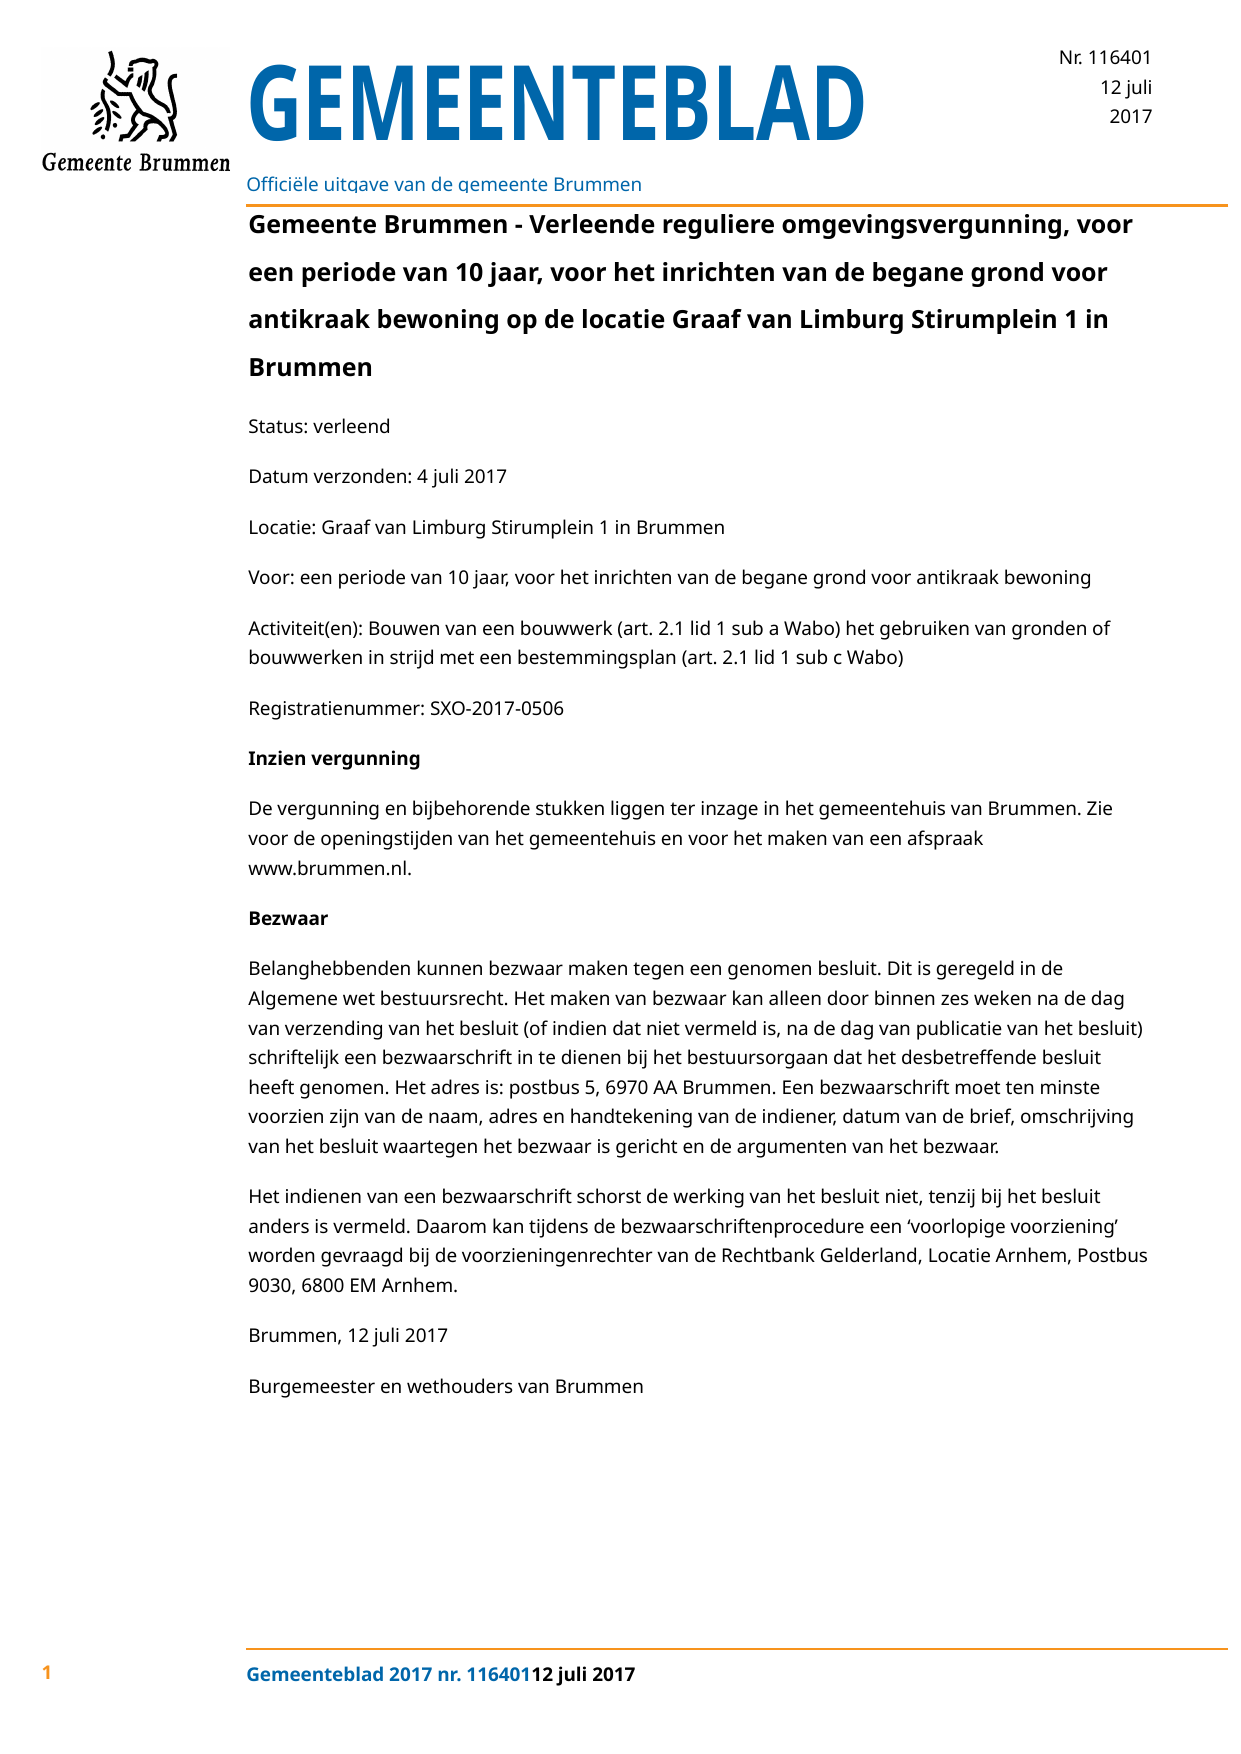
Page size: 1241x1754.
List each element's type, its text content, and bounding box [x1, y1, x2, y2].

text Gemeente Brummen - Verleende reguliere omgevingsvergunning, voor een periode van 10 jaar, voor het inrichten van de begane grond voor antikraak bewoning op de locatie Graaf van Limburg Stirumplein 1 in Brummen [248, 207, 1152, 384]
text Datum verzonden: 4 juli 2017 [248, 463, 1152, 489]
text Status: verleend [248, 413, 1152, 439]
text Locatie: Graaf van Limburg Stirumplein 1 in Brummen [248, 514, 1152, 540]
text De vergunning en bijbehorende stukken liggen ter inzage in het gemeentehuis van Brummen. Zie voor de openingstijden van het gemeentehuis en voor het maken van een afspraak www.brummen.nl. [248, 796, 1152, 881]
text Het indienen van een bezwaarschrift schorst de werking van het besluit niet, tenzij bij het besluit anders is vermeld. Daarom kan tijdens de bezwaarschriftenprocedure een ‘voorlopige voorziening’ worden gevraagd bij de voorzieningenrechter van de Rechtbank Gelderland, Locatie Arnhem, Postbus 9030, 6800 EM Arnhem. [248, 1183, 1152, 1298]
text Voor: een periode van 10 jaar, voor het inrichten van de begane grond voor antikraak bewoning [248, 564, 1152, 590]
text Inzien vergunning [248, 745, 1152, 771]
picture [41, 47, 231, 172]
text Registratienummer: SXO-2017-0506 [248, 695, 1152, 721]
text Brummen, 12 juli 2017 [248, 1323, 1152, 1348]
text Belanghebbenden kunnen bezwaar maken tegen een genomen besluit. Dit is geregeld in de Algemene wet bestuursrecht. Het maken van bezwaar kan alleen door binnen zes weken na de dag van verzending van het besluit (of indien dat niet vermeld is, na de dag van publicatie van het besluit) schriftelijk een bezwaarschrift in te dienen bij het bestuursorgaan dat het desbetreffende besluit heeft genomen. Het adres is: postbus 5, 6970 AA Brummen. Een bezwaarschrift moet ten minste voorzien zijn van de naam, adres en handtekening van de indiener, datum van de brief, omschrijving van het besluit waartegen het bezwaar is gericht en de argumenten van het bezwaar. [248, 956, 1152, 1159]
text Burgemeester en wethouders van Brummen [248, 1373, 1152, 1399]
text Bezwaar [248, 905, 1152, 931]
text Activiteit(en): Bouwen van een bouwwerk (art. 2.1 lid 1 sub a Wabo) het gebruiken van gronden of bouwwerken in strijd met een bestemmingsplan (art. 2.1 lid 1 sub c Wabo) [248, 615, 1152, 670]
